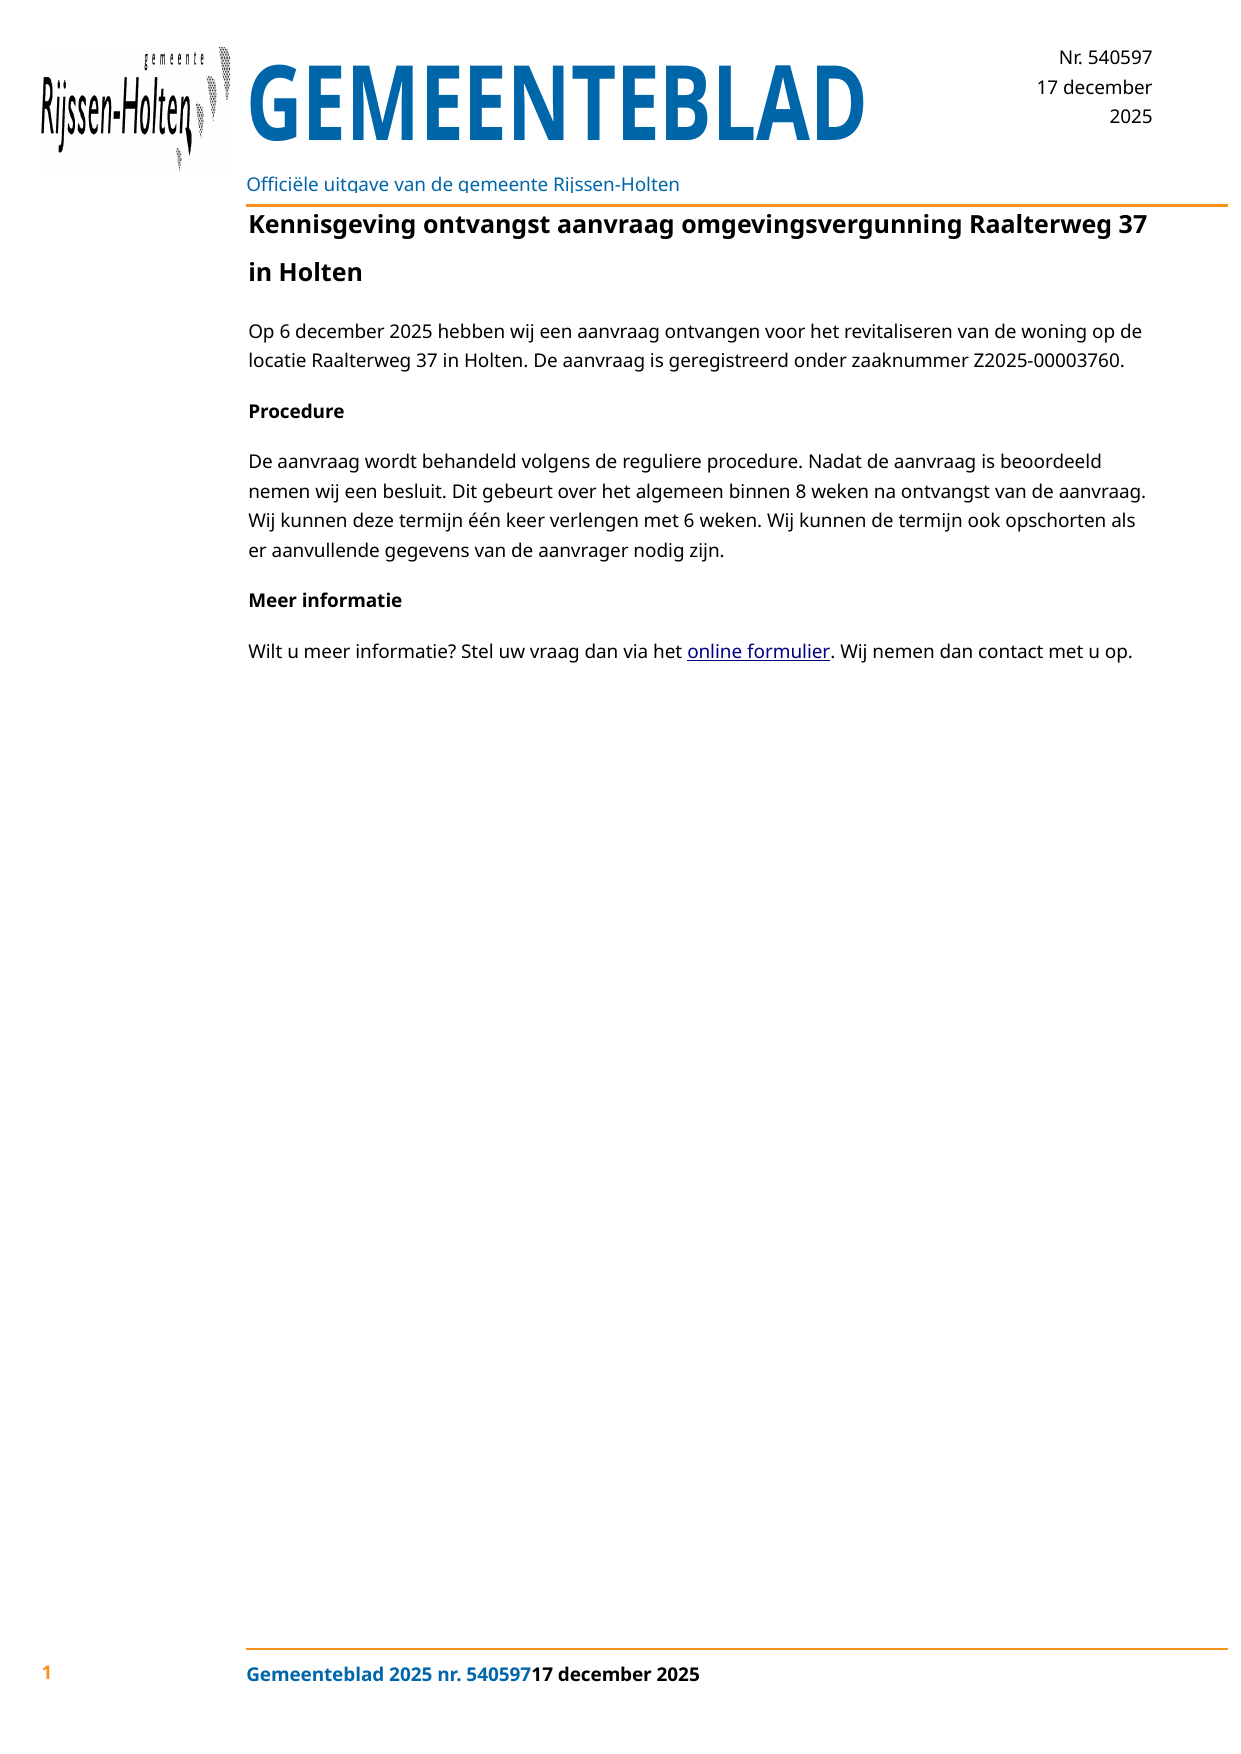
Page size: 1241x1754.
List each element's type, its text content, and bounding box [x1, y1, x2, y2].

text Kennisgeving ontvangst aanvraag omgevingsvergunning Raalterweg 37 in Holten [248, 207, 1152, 288]
text Op 6 december 2025 hebben wij een aanvraag ontvangen voor het revitaliseren van de woning op de locatie Raalterweg 37 in Holten. De aanvraag is geregistreerd onder zaaknummer Z2025-00003760. [248, 318, 1152, 373]
text Procedure [248, 398, 1152, 424]
text Wilt u meer informatie? Stel uw vraag dan via het online formulier. Wij nemen dan contact met u op. [248, 638, 1152, 664]
picture [41, 47, 231, 172]
text De aanvraag wordt behandeld volgens de reguliere procedure. Nadat de aanvraag is beoordeeld nemen wij een besluit. Dit gebeurt over het algemeen binnen 8 weken na ontvangst van de aanvraag. Wij kunnen deze termijn één keer verlengen met 6 weken. Wij kunnen de termijn ook opschorten als er aanvullende gegevens van de aanvrager nodig zijn. [248, 448, 1152, 563]
text Meer informatie [248, 587, 1152, 613]
